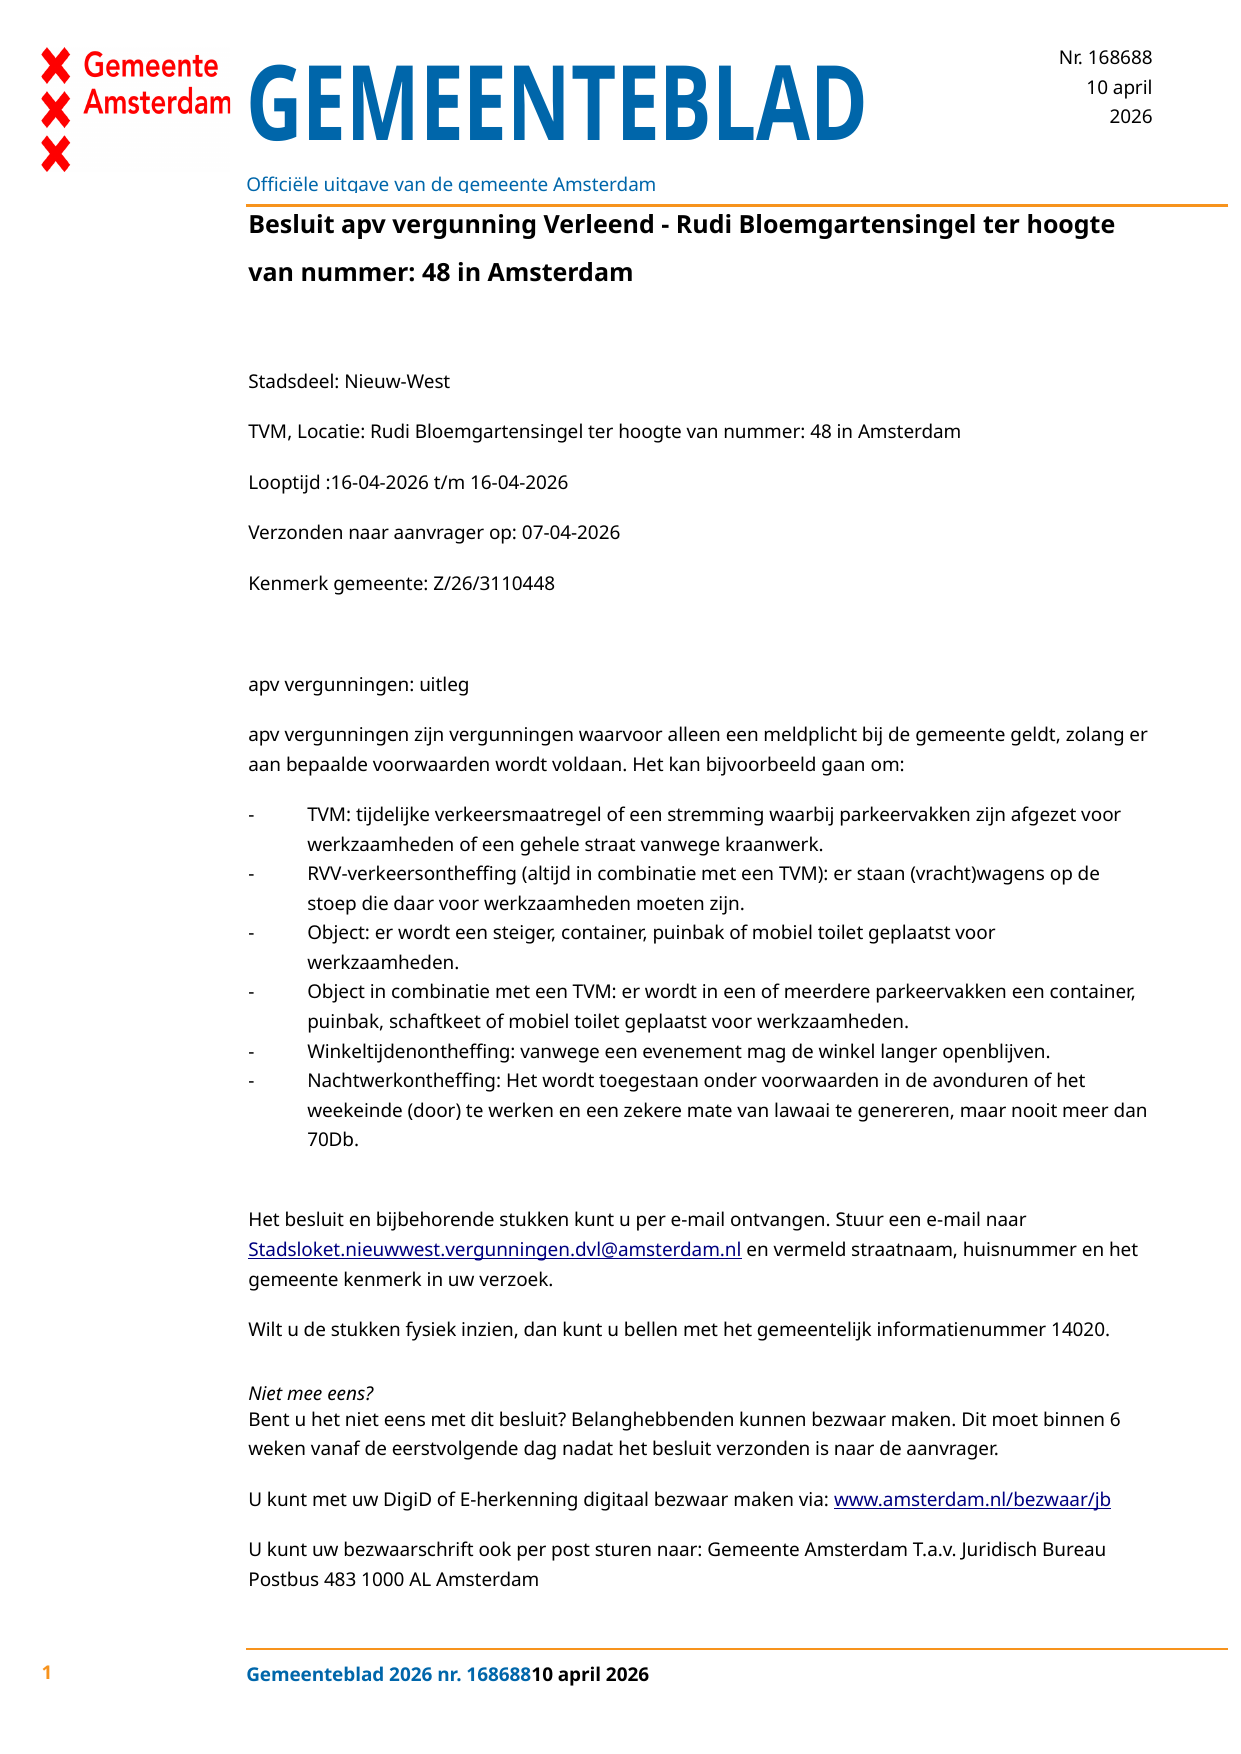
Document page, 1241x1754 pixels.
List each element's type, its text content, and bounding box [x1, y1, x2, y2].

text Besluit apv vergunning Verleend - Rudi Bloemgartensingel ter hoogte van nummer: 48 in Amsterdam [248, 207, 1152, 288]
list TVM: tijdelijke verkeersmaatregel of een stremming waarbij parkeervakken zijn afgezet voor werkzaamheden of een gehele straat vanwege kraanwerk. [248, 801, 1152, 857]
text U kunt met uw DigiD of E-herkenning digitaal bezwaar maken via: www.amsterdam.nl/bezwaar/jb [248, 1486, 1152, 1512]
text U kunt uw bezwaarschrift ook per post sturen naar: Gemeente Amsterdam T.a.v. Juridisch Bureau Postbus 483 1000 AL Amsterdam [248, 1536, 1152, 1592]
list Nachtwerkontheffing: Het wordt toegestaan onder voorwaarden in de avonduren of het weekeinde (door) te werken en een zekere mate van lawaai te genereren, maar nooit meer dan 70Db. [248, 1067, 1152, 1152]
list Object in combinatie met een TVM: er wordt in een of meerdere parkeervakken een container, puinbak, schaftkeet of mobiel toilet geplaatst voor werkzaamheden. [248, 979, 1152, 1034]
text Kenmerk gemeente: Z/26/3110448 [248, 570, 1152, 596]
text Stadsdeel: Nieuw-West [248, 368, 1152, 394]
text Looptijd :16-04-2026 t/m 16-04-2026 [248, 469, 1152, 495]
list RVV-verkeersontheffing (altijd in combinatie met een TVM): er staan (vracht)wagens op de stoep die daar voor werkzaamheden moeten zijn. [248, 860, 1152, 916]
text Niet mee eens? [248, 1380, 1152, 1406]
list Winkeltijdenontheffing: vanwege een evenement mag de winkel langer openblijven. [248, 1038, 1152, 1064]
text TVM, Locatie: Rudi Bloemgartensingel ter hoogte van nummer: 48 in Amsterdam [248, 419, 1152, 444]
list Object: er wordt een steiger, container, puinbak of mobiel toilet geplaatst voor werkzaamheden. [248, 919, 1152, 975]
text Wilt u de stukken fysiek inzien, dan kunt u bellen met het gemeentelijk informatienummer 14020. [248, 1316, 1152, 1342]
text apv vergunningen: uitleg [248, 671, 1152, 697]
text Verzonden naar aanvrager op: 07-04-2026 [248, 519, 1152, 545]
text Bent u het niet eens met dit besluit? Belanghebbenden kunnen bezwaar maken. Dit moet binnen 6 weken vanaf de eerstvolgende dag nadat het besluit verzonden is naar de aanvrager. [248, 1406, 1152, 1461]
text Het besluit en bijbehorende stukken kunt u per e-mail ontvangen. Stuur een e-mail naar Stadsloket.nieuwwest.vergunningen.dvl@amsterdam.nl en vermeld straatnaam, huisnummer en het gemeente kenmerk in uw verzoek. [248, 1207, 1152, 1292]
text apv vergunningen zijn vergunningen waarvoor alleen een meldplicht bij de gemeente geldt, zolang er aan bepaalde voorwaarden wordt voldaan. Het kan bijvoorbeeld gaan om: [248, 721, 1152, 777]
picture [41, 47, 231, 172]
